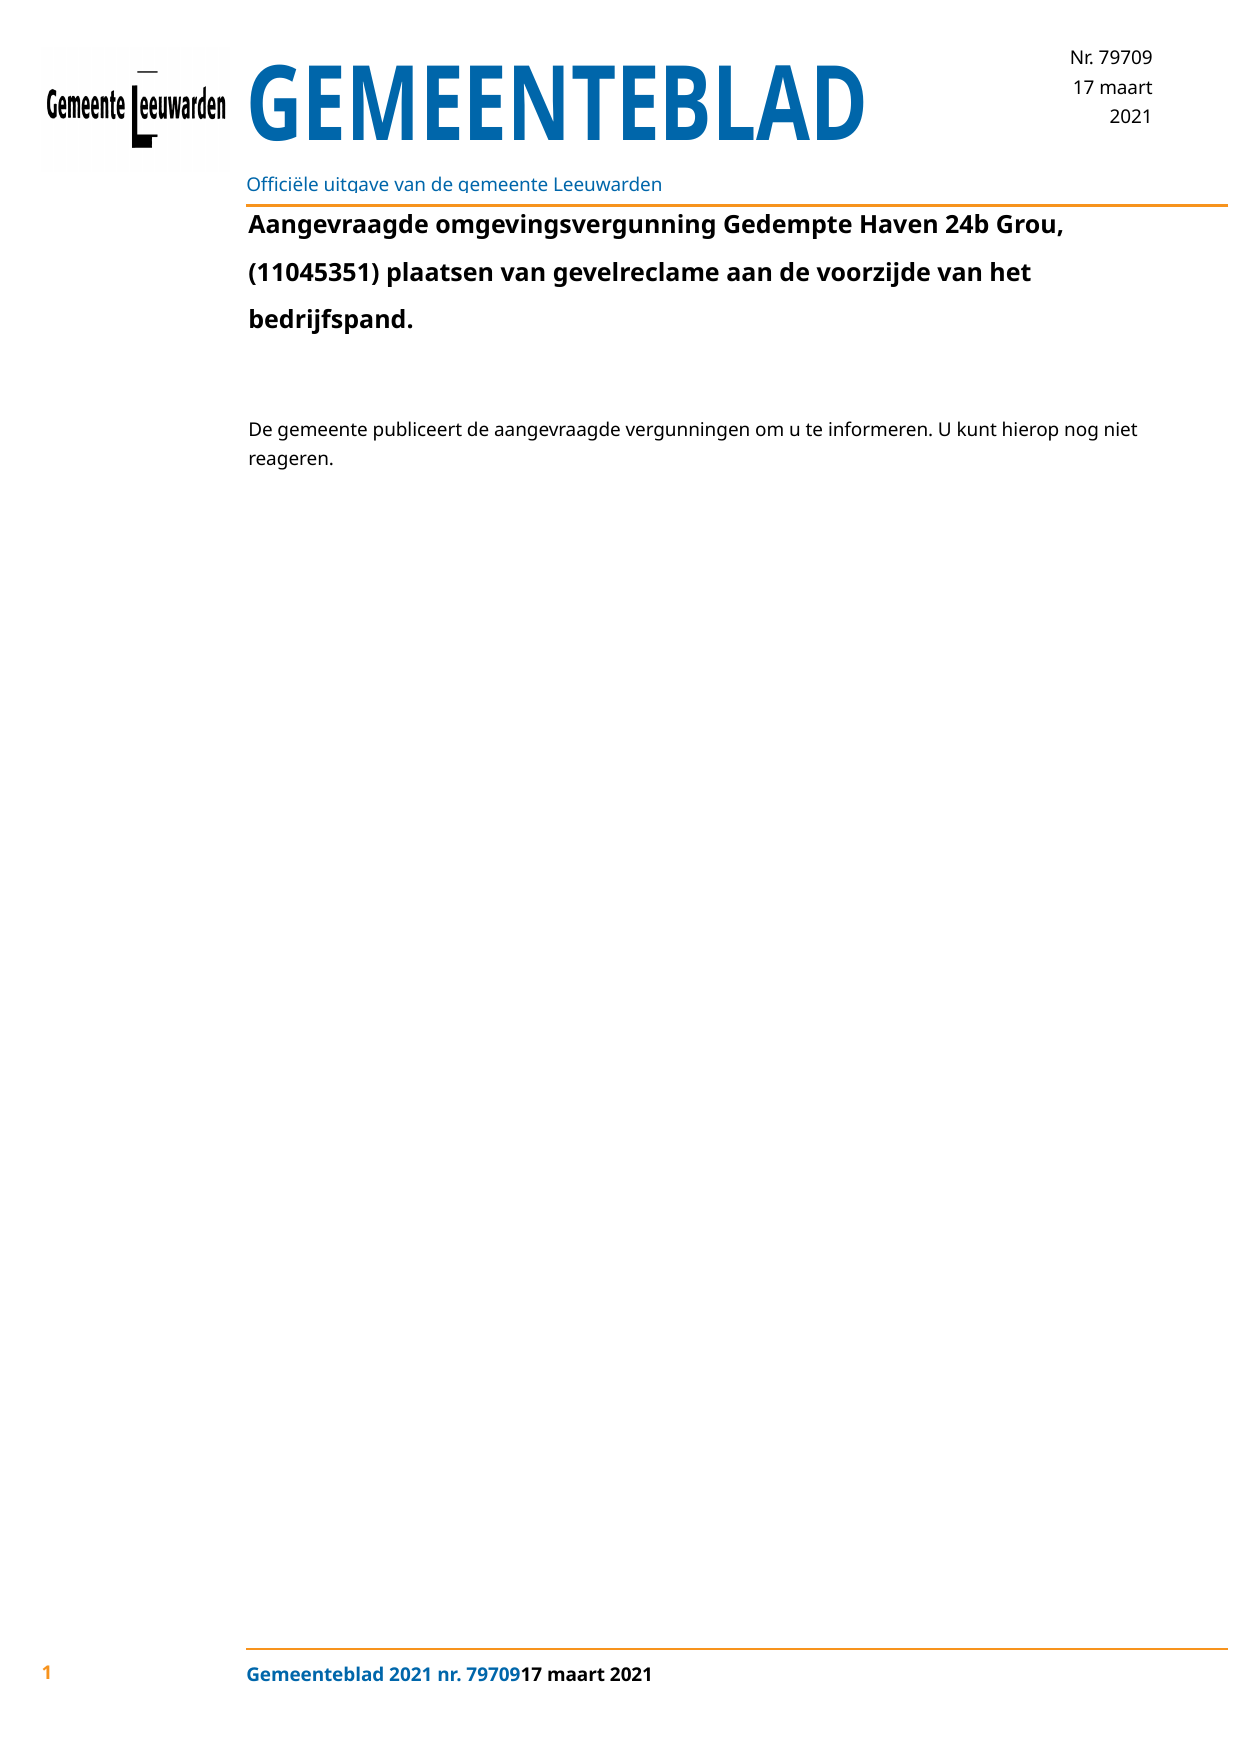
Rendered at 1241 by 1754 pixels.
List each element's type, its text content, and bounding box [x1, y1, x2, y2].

picture [41, 47, 231, 172]
text De gemeente publiceert de aangevraagde vergunningen om u te informeren. U kunt hierop nog niet reageren. [248, 416, 1152, 471]
text Aangevraagde omgevingsvergunning Gedempte Haven 24b Grou, (11045351) plaatsen van gevelreclame aan de voorzijde van het bedrijfspand. [248, 207, 1152, 336]
